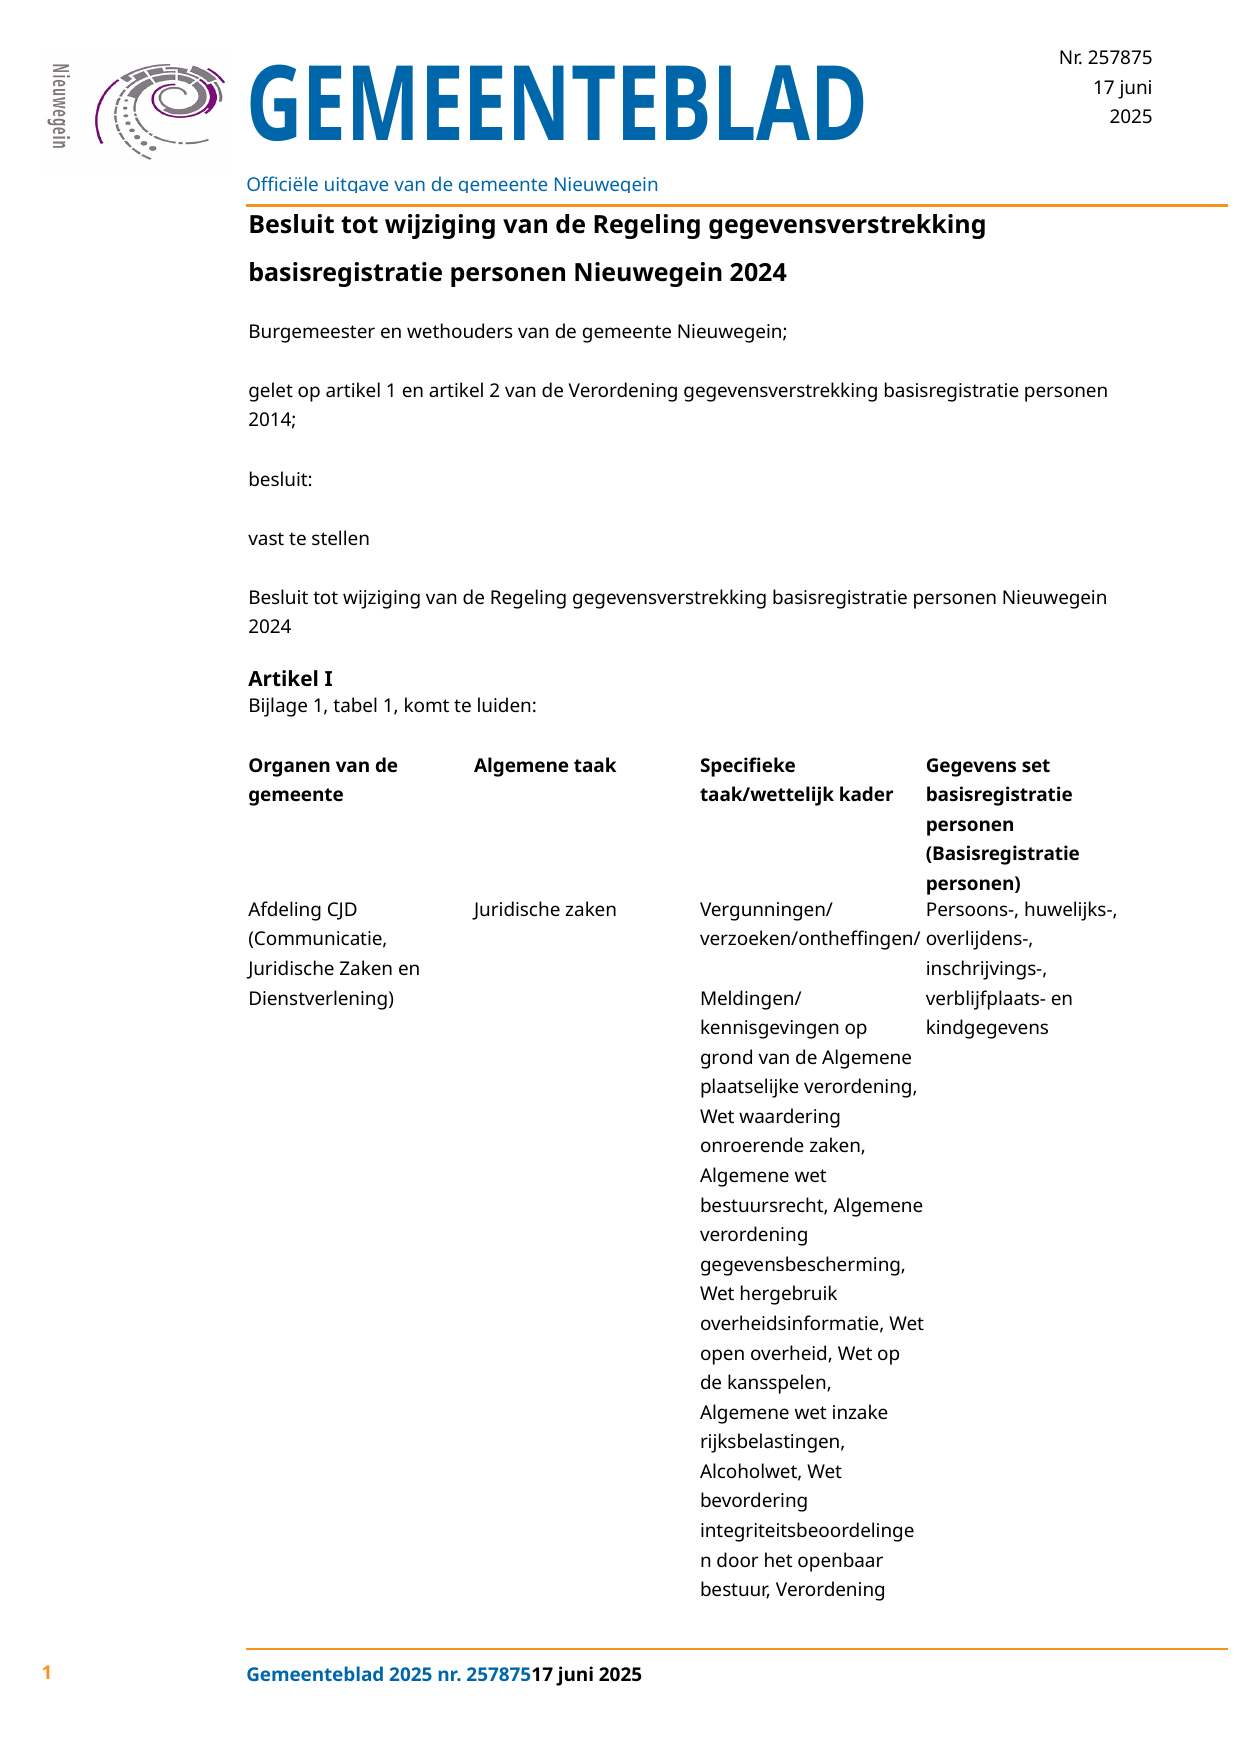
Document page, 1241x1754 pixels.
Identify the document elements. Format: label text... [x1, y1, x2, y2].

table_header Gegevens set basisregistratie personen (Basisregistratie personen) [926, 752, 1152, 896]
table_cell Vergunningen/verzoeken/ontheffingen/ Meldingen/kennisgevingen op grond van de Algemene plaatselijke verordening, Wet waardering onroerende zaken, Algemene wet bestuursrecht, Algemene verordening gegevensbescherming, Wet hergebruik overheidsinformatie, Wet open overheid, Wet op de kansspelen, Algemene wet inzake rijksbelastingen, Alcoholwet, Wet bevordering integriteitsbeoordelingen door het openbaar bestuur, Verordening [700, 896, 926, 1602]
table_header Organen van de gemeente [248, 752, 474, 896]
picture [41, 47, 231, 172]
table_header Specifieke taak/wettelijk kader [700, 752, 926, 896]
text Besluit tot wijziging van de Regeling gegevensverstrekking basisregistratie personen Nieuwegein 2024 [248, 207, 1152, 288]
table_cell Afdeling CJD (Communicatie, Juridische Zaken en Dienstverlening) [248, 896, 474, 1602]
text Artikel I [248, 664, 1152, 693]
table_cell Juridische zaken [474, 896, 700, 1602]
text Burgemeester en wethouders van de gemeente Nieuwegein; [248, 318, 1152, 344]
text gelet op artikel 1 en artikel 2 van de Verordening gegevensverstrekking basisregistratie personen 2014; [248, 377, 1152, 432]
text besluit: [248, 466, 1152, 492]
table_header Algemene taak [474, 752, 700, 896]
text Besluit tot wijziging van de Regeling gegevensverstrekking basisregistratie personen Nieuwegein 2024 [248, 584, 1152, 639]
text vast te stellen [248, 525, 1152, 551]
text Bijlage 1, tabel 1, komt te luiden: [248, 693, 1152, 718]
table_cell Persoons-, huwelijks-, overlijdens-, inschrijvings-, verblijfplaats- en kindgegevens [926, 896, 1152, 1602]
